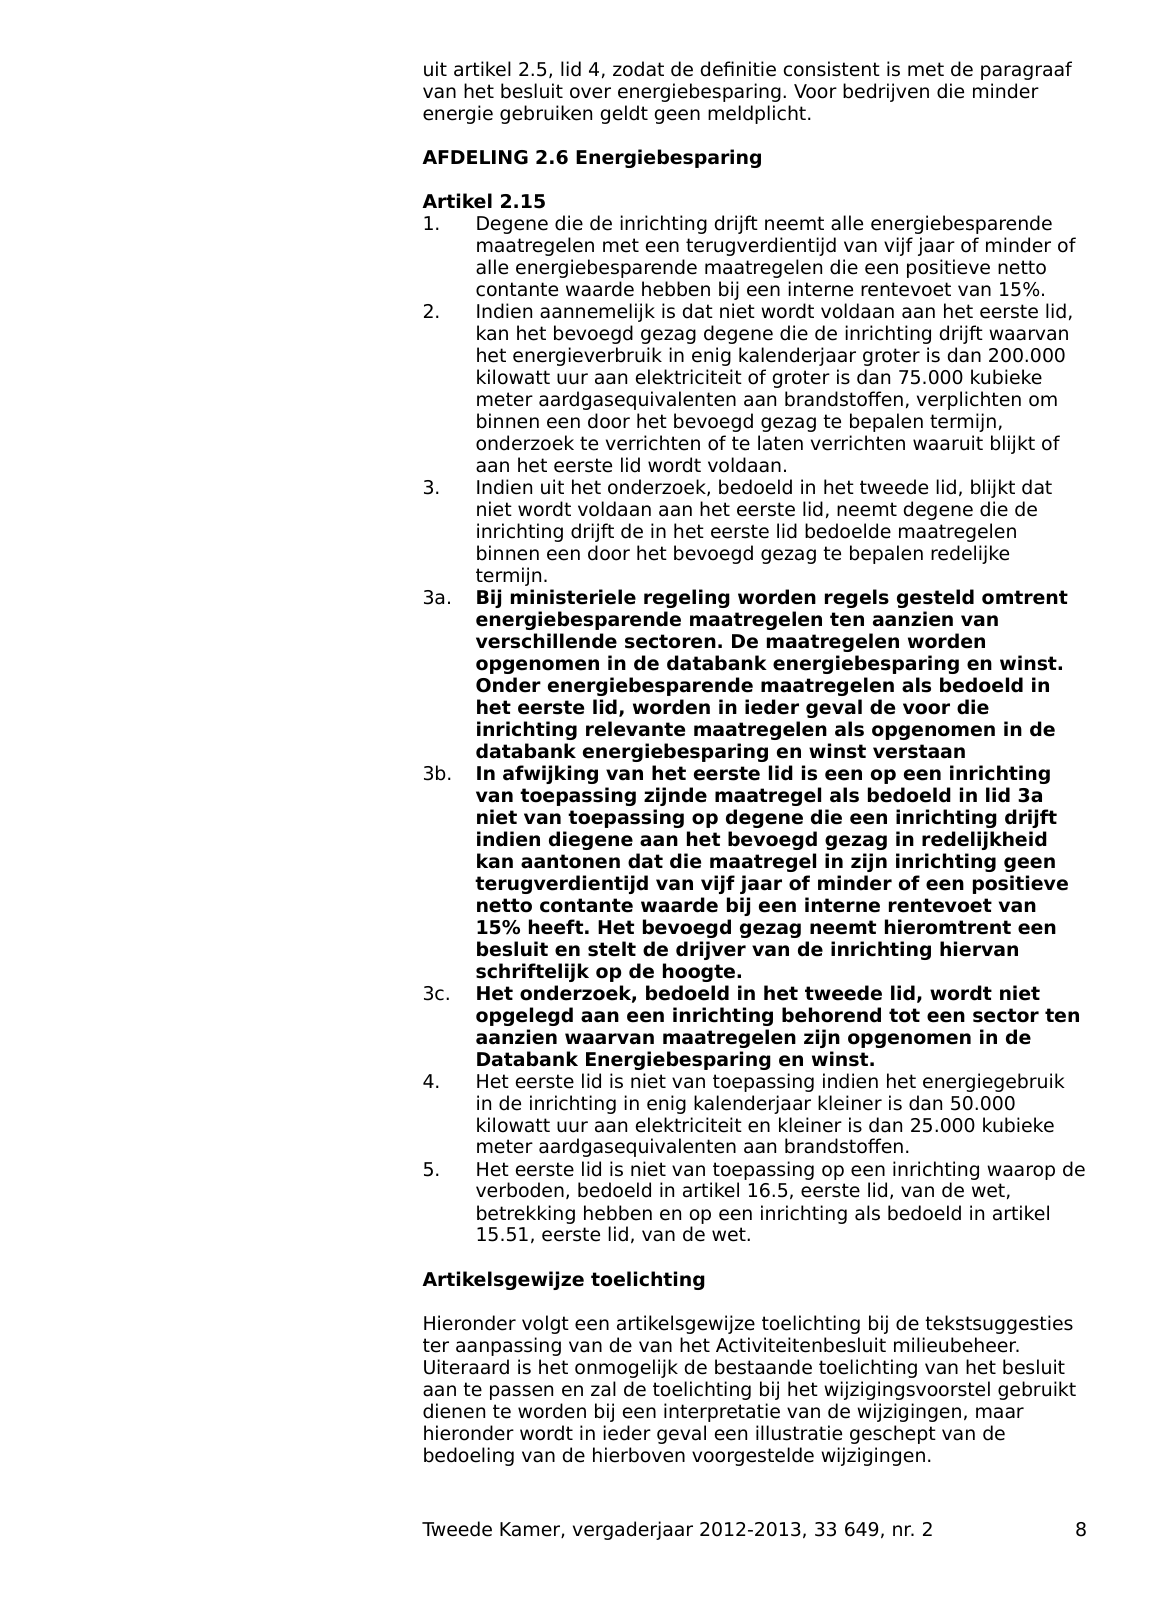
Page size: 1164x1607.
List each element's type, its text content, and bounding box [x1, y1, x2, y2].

text 2. Indien aannemelijk is dat niet wordt voldaan aan het eerste lid, kan het bevoegd gezag degene die de inrichting drijft waarvan het energieverbruik in enig kalenderjaar groter is dan 200.000 kilowatt uur aan elektriciteit of groter is dan 75.000 kubieke meter aardgasequivalenten aan brandstoffen, verplichten om binnen een door het bevoegd gezag te bepalen termijn, onderzoek te verrichten of te laten verrichten waaruit blijkt of aan het eerste lid wordt voldaan. [422, 301, 1087, 477]
text Hieronder volgt een artikelsgewijze toelichting bij de tekstsuggesties ter aanpassing van de van het Activiteitenbesluit milieubeheer. Uiteraard is het onmogelijk de bestaande toelichting van het besluit aan te passen en zal de toelichting bij het wijzigingsvoorstel gebruikt dienen te worden bij een interpretatie van de wijzigingen, maar hieronder wordt in ieder geval een illustratie geschept van de bedoeling van de hierboven voorgestelde wijzigingen. [422, 1313, 1087, 1467]
text uit artikel 2.5, lid 4, zodat de definitie consistent is met de paragraaf van het besluit over energiebesparing. Voor bedrijven die minder energie gebruiken geldt geen meldplicht. [422, 59, 1087, 125]
text 3. Indien uit het onderzoek, bedoeld in het tweede lid, blijkt dat niet wordt voldaan aan het eerste lid, neemt degene die de inrichting drijft de in het eerste lid bedoelde maatregelen binnen een door het bevoegd gezag te bepalen redelijke termijn. [422, 477, 1087, 587]
subtitle Artikelsgewijze toelichting [422, 1268, 1087, 1291]
text 4. Het eerste lid is niet van toepassing indien het energiegebruik in de inrichting in enig kalenderjaar kleiner is dan 50.000 kilowatt uur aan elektriciteit en kleiner is dan 25.000 kubieke meter aardgasequivalenten aan brandstoffen. [422, 1071, 1087, 1158]
subtitle AFDELING 2.6 Energiebesparing [422, 147, 1087, 169]
text 1. Degene die de inrichting drijft neemt alle energiebesparende maatregelen met een terugverdientijd van vijf jaar of minder of alle energiebesparende maatregelen die een positieve netto contante waarde hebben bij een interne rentevoet van 15%. [422, 213, 1087, 301]
text 3a. Bij ministeriele regeling worden regels gesteld omtrent energiebesparende maatregelen ten aanzien van verschillende sectoren. De maatregelen worden opgenomen in de databank energiebesparing en winst. Onder energiebesparende maatregelen als bedoeld in het eerste lid, worden in ieder geval de voor die inrichting relevante maatregelen als opgenomen in de databank energiebesparing en winst verstaan [422, 587, 1087, 763]
subtitle Artikel 2.15 [422, 191, 1087, 213]
text 3c. Het onderzoek, bedoeld in het tweede lid, wordt niet opgelegd aan een inrichting behorend tot een sector ten aanzien waarvan maatregelen zijn opgenomen in de Databank Energiebesparing en winst. [422, 983, 1087, 1071]
text 5. Het eerste lid is niet van toepassing op een inrichting waarop de verboden, bedoeld in artikel 16.5, eerste lid, van de wet, betrekking hebben en op een inrichting als bedoeld in artikel 15.51, eerste lid, van de wet. [422, 1158, 1087, 1246]
text 3b. In afwijking van het eerste lid is een op een inrichting van toepassing zijnde maatregel als bedoeld in lid 3a niet van toepassing op degene die een inrichting drijft indien diegene aan het bevoegd gezag in redelijkheid kan aantonen dat die maatregel in zijn inrichting geen terugverdientijd van vijf jaar of minder of een positieve netto contante waarde bij een interne rentevoet van 15% heeft. Het bevoegd gezag neemt hieromtrent een besluit en stelt de drijver van de inrichting hiervan schriftelijk op de hoogte. [422, 763, 1087, 983]
